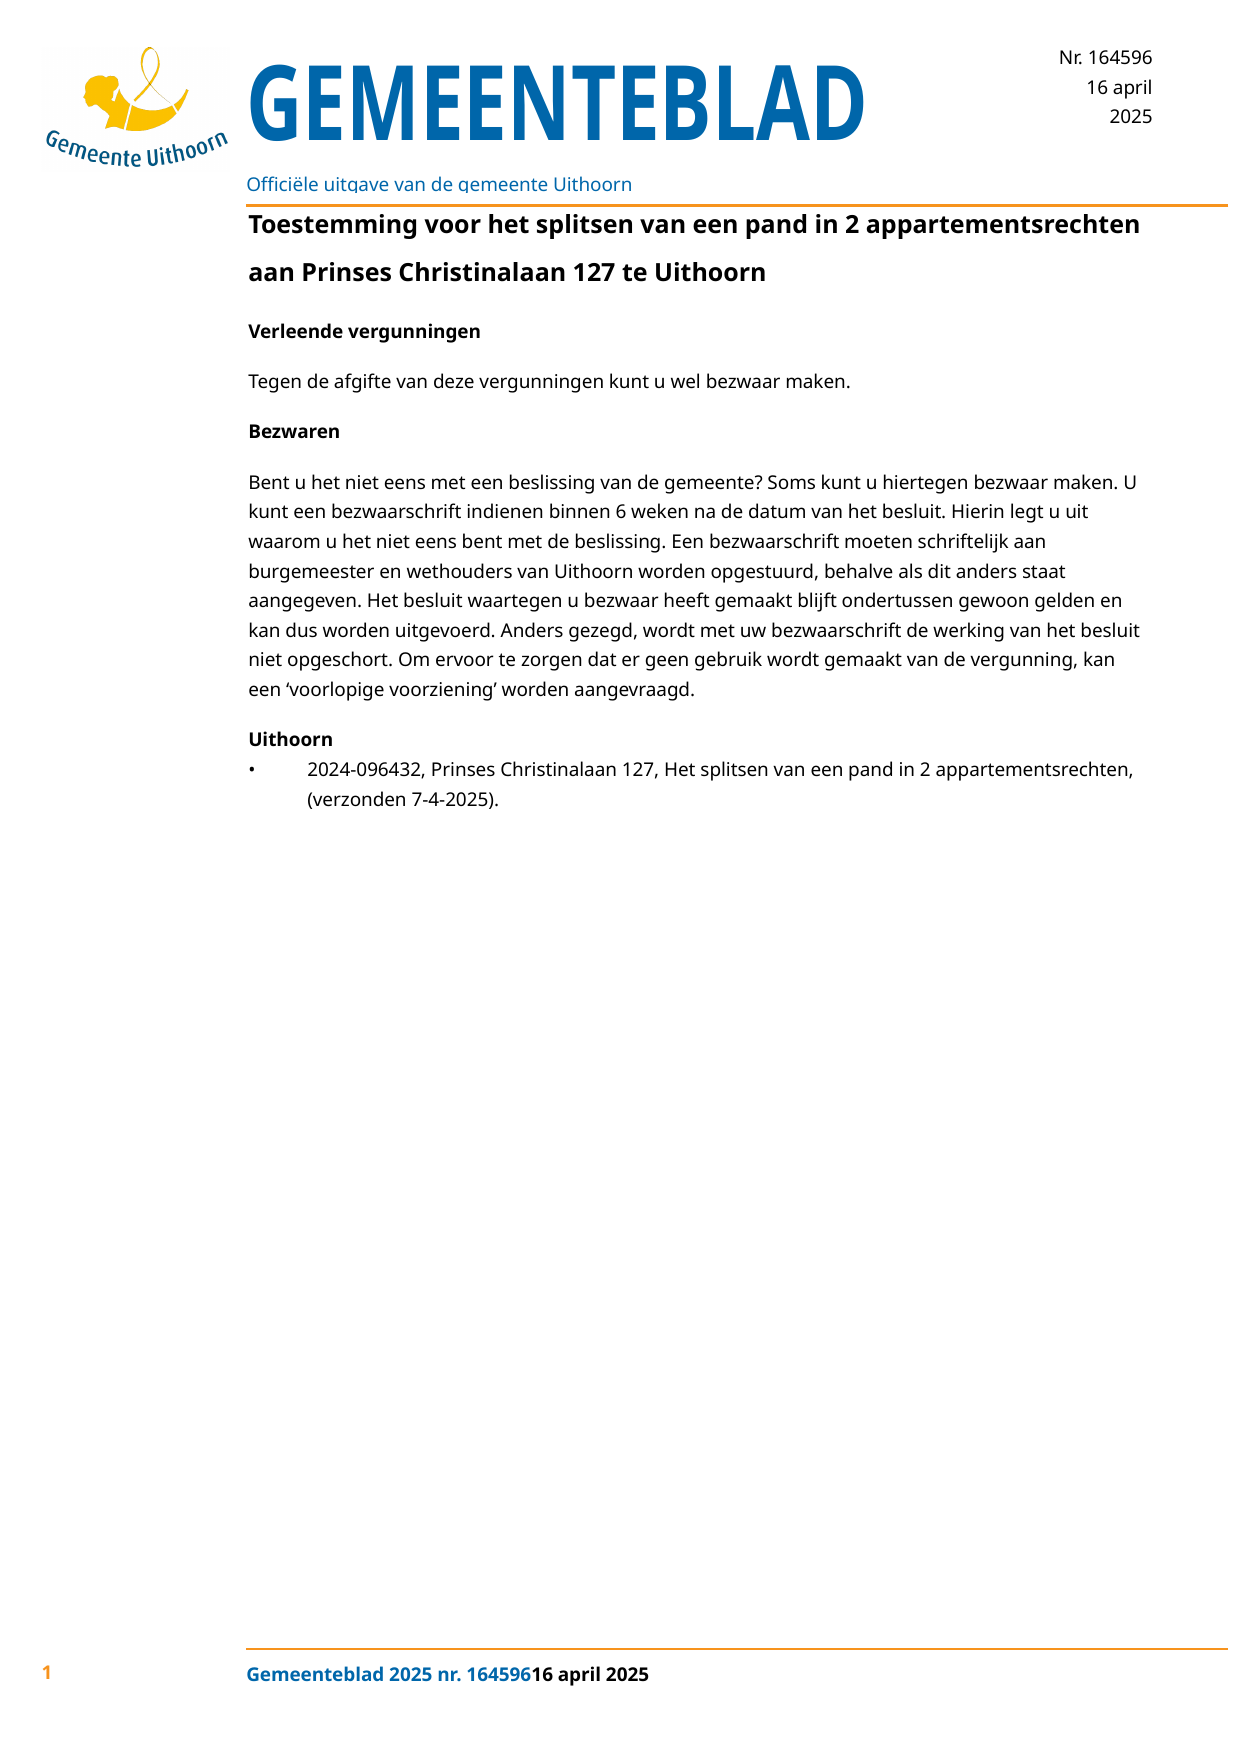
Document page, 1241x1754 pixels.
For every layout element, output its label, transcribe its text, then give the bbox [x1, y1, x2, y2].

text Toestemming voor het splitsen van een pand in 2 appartementsrechten aan Prinses Christinalaan 127 te Uithoorn [248, 207, 1152, 288]
text Verleende vergunningen [248, 318, 1152, 344]
picture [41, 47, 231, 172]
text Bent u het niet eens met een beslissing van de gemeente? Soms kunt u hiertegen bezwaar maken. U kunt een bezwaarschrift indienen binnen 6 weken na de datum van het besluit. Hierin legt u uit waarom u het niet eens bent met de beslissing. Een bezwaarschrift moeten schriftelijk aan burgemeester en wethouders van Uithoorn worden opgestuurd, behalve als dit anders staat aangegeven. Het besluit waartegen u bezwaar heeft gemaakt blijft ondertussen gewoon gelden en kan dus worden uitgevoerd. Anders gezegd, wordt met uw bezwaarschrift de werking van het besluit niet opgeschort. Om ervoor te zorgen dat er geen gebruik wordt gemaakt van de vergunning, kan een ‘voorlopige voorziening’ worden aangevraagd. [248, 469, 1152, 702]
text Bezwaren [248, 419, 1152, 444]
text Tegen de afgifte van deze vergunningen kunt u wel bezwaar maken. [248, 368, 1152, 394]
list 2024-096432, Prinses Christinalaan 127, Het splitsen van een pand in 2 appartementsrechten, (verzonden 7-4-2025). [248, 756, 1152, 812]
text Uithoorn [248, 727, 1152, 752]
